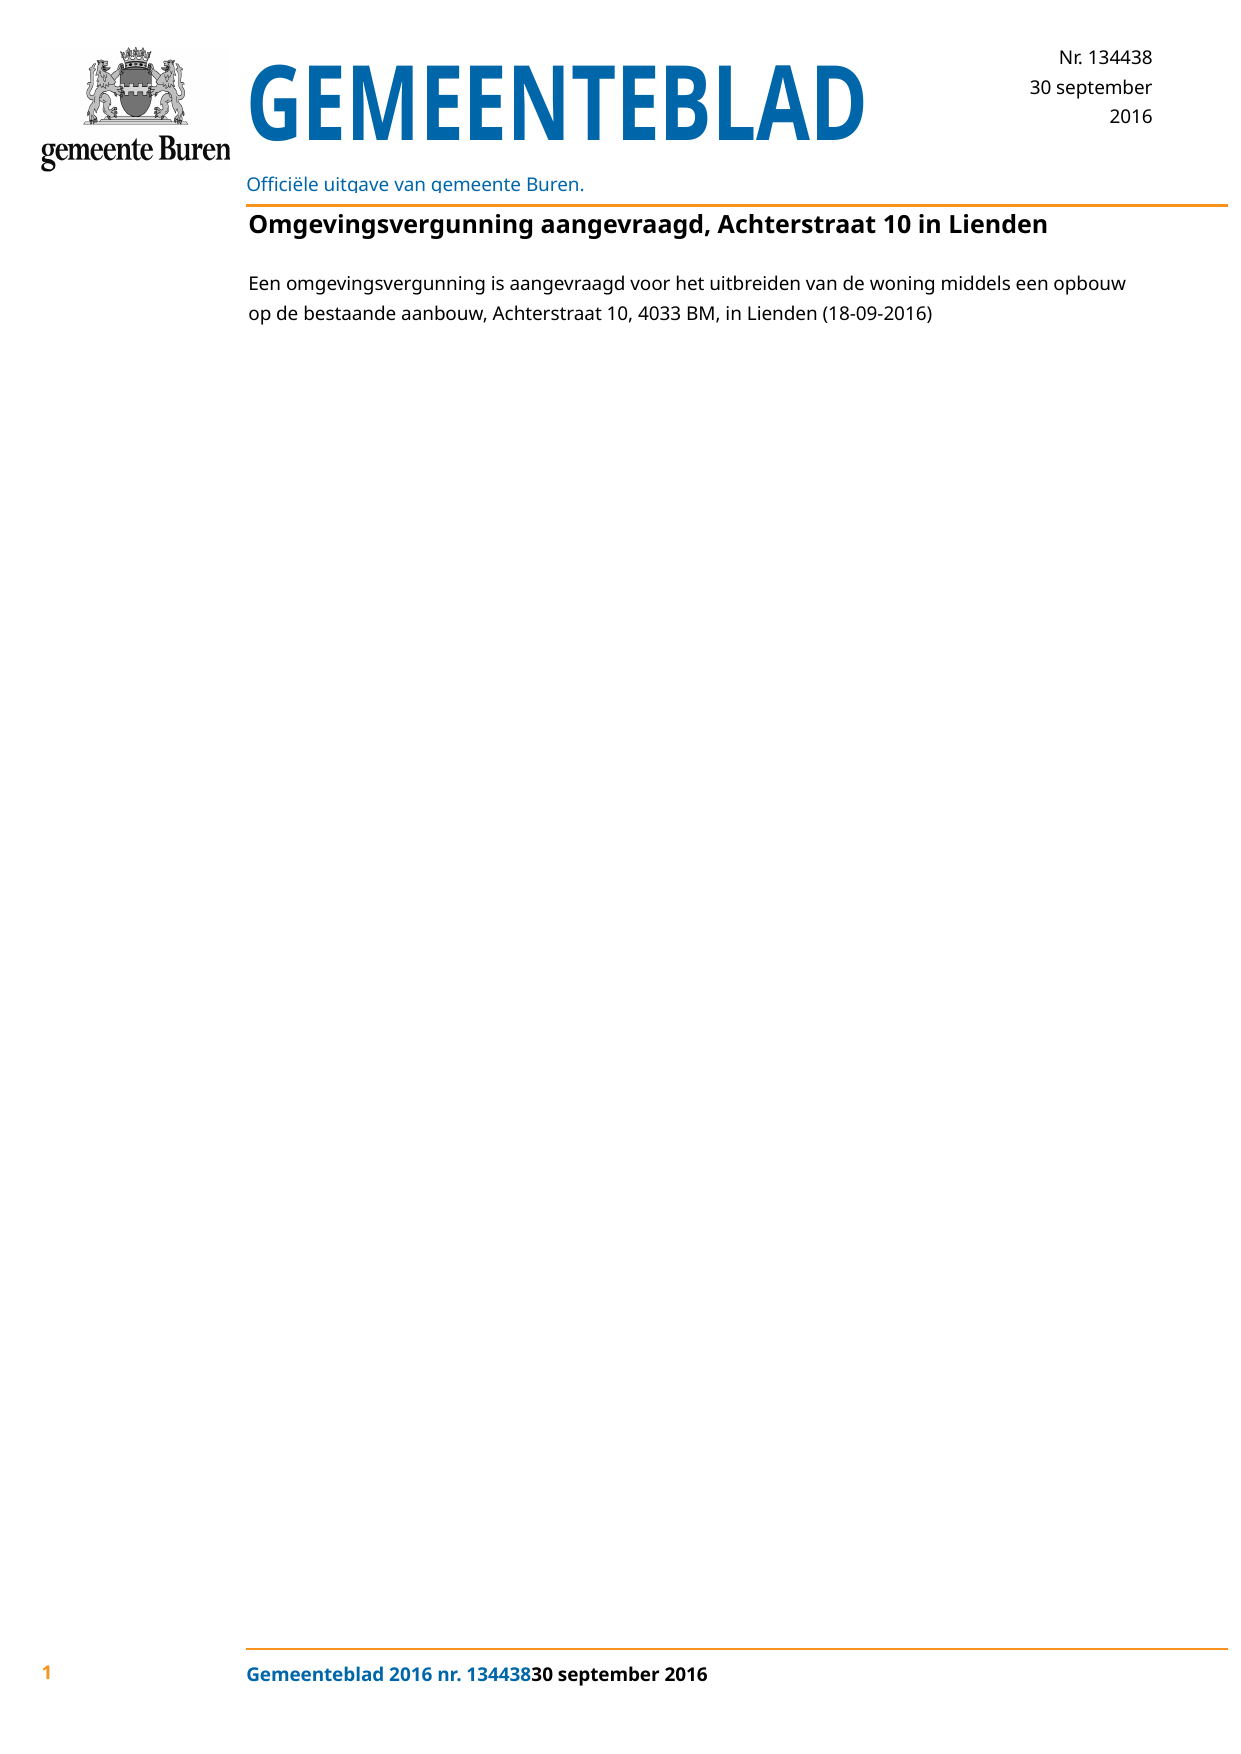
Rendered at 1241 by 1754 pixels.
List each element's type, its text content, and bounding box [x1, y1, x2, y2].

text Omgevingsvergunning aangevraagd, Achterstraat 10 in Lienden [248, 207, 1152, 241]
table_header Een omgevingsvergunning is aangevraagd voor het uitbreiden van de woning middels een opbouw op de bestaande aanbouw, Achterstraat 10, 4033 BM, in Lienden (18-09-2016) [248, 270, 1152, 326]
picture [41, 47, 231, 172]
